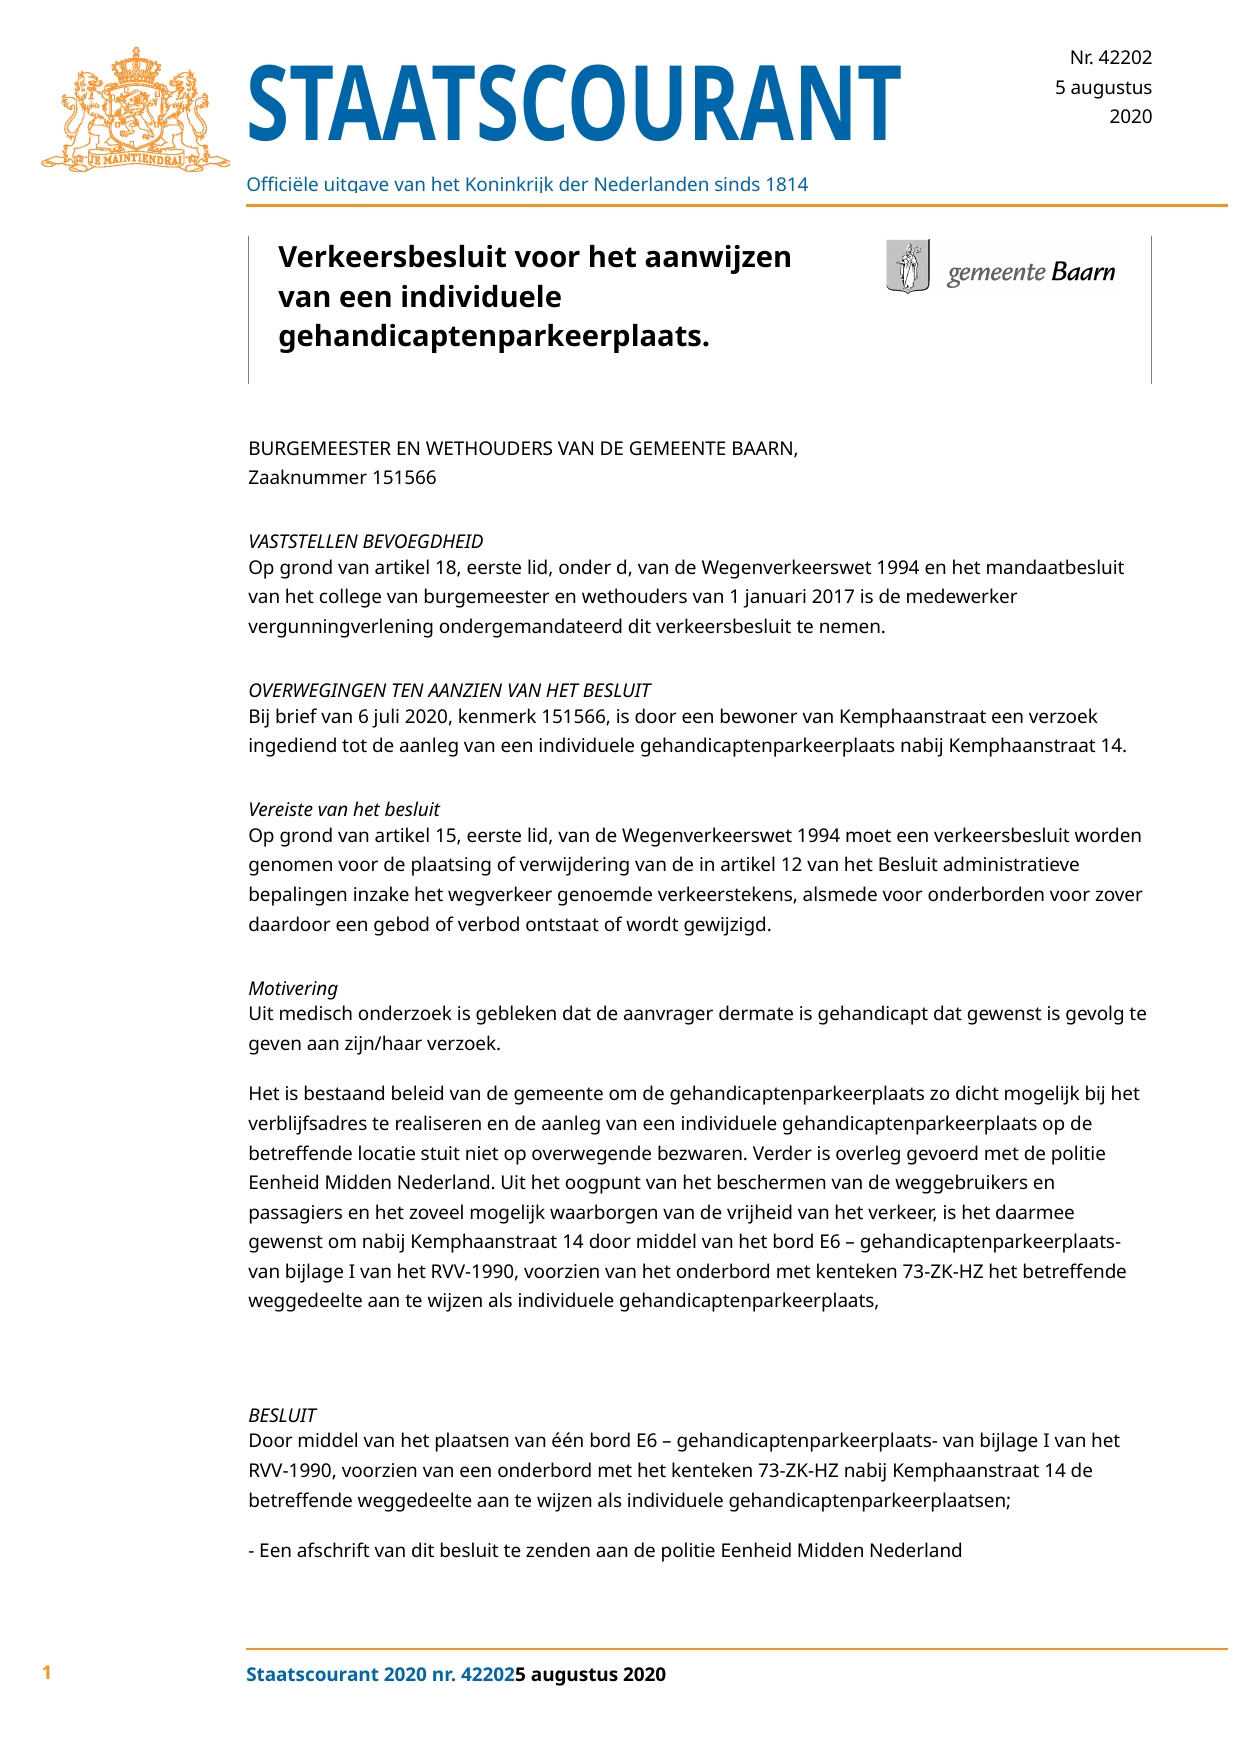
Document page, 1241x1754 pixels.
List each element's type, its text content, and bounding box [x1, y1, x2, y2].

text BURGEMEESTER EN WETHOUDERS VAN DE GEMEENTE BAARN, [248, 435, 1152, 460]
text Door middel van het plaatsen van één bord E6 – gehandicaptenparkeerplaats- van bijlage I van het RVV-1990, voorzien van een onderbord met het kenteken 73-ZK-HZ nabij Kemphaanstraat 14 de betreffende weggedeelte aan te wijzen als individuele gehandicaptenparkeerplaatsen; [248, 1428, 1152, 1513]
text Uit medisch onderzoek is gebleken dat de aanvrager dermate is gehandicapt dat gewenst is gevolg te geven aan zijn/haar verzoek. [248, 1001, 1152, 1056]
text Het is bestaand beleid van de gemeente om de gehandicaptenparkeerplaats zo dicht mogelijk bij het verblijfsadres te realiseren en de aanleg van een individuele gehandicaptenparkeerplaats op de betreffende locatie stuit niet op overwegende bezwaren. Verder is overleg gevoerd met de politie Eenheid Midden Nederland. Uit het oogpunt van het beschermen van de weggebruikers en passagiers en het zoveel mogelijk waarborgen van de vrijheid van het verkeer, is het daarmee gewenst om nabij Kemphaanstraat 14 door middel van het bord E6 – gehandicaptenparkeerplaats- van bijlage I van het RVV-1990, voorzien van het onderbord met kenteken 73-ZK-HZ het betreffende weggedeelte aan te wijzen als individuele gehandicaptenparkeerplaats, [248, 1081, 1152, 1313]
picture [41, 47, 231, 172]
text OVERWEGINGEN TEN AANZIEN VAN HET BESLUIT [248, 677, 1152, 703]
text Vereiste van het besluit [248, 796, 1152, 822]
text - Een afschrift van dit besluit te zenden aan de politie Eenheid Midden Nederland [248, 1537, 1152, 1563]
picture [882, 236, 1119, 296]
table_header [850, 236, 1151, 384]
text BESLUIT [248, 1402, 1152, 1428]
text Zaaknummer 151566 [248, 464, 1152, 490]
text Op grond van artikel 18, eerste lid, onder d, van de Wegenverkeerswet 1994 en het mandaatbesluit van het college van burgemeester en wethouders van 1 januari 2017 is de medewerker vergunningverlening ondergemandateerd dit verkeersbesluit te nemen. [248, 554, 1152, 639]
text Op grond van artikel 15, eerste lid, van de Wegenverkeerswet 1994 moet een verkeersbesluit worden genomen voor de plaatsing of verwijdering van de in artikel 12 van het Besluit administratieve bepalingen inzake het wegverkeer genoemde verkeerstekens, alsmede voor onderborden voor zover daardoor een gebod of verbod ontstaat of wordt gewijzigd. [248, 822, 1152, 937]
text Motivering [248, 975, 1152, 1001]
text Bij brief van 6 juli 2020, kenmerk 151566, is door een bewoner van Kemphaanstraat een verzoek ingediend tot de aanleg van een individuele gehandicaptenparkeerplaats nabij Kemphaanstraat 14. [248, 703, 1152, 758]
table_header Verkeersbesluit voor het aanwijzen van een individuele gehandicaptenparkeerplaats. [249, 236, 850, 384]
text VASTSTELLEN BEVOEGDHEID [248, 528, 1152, 554]
